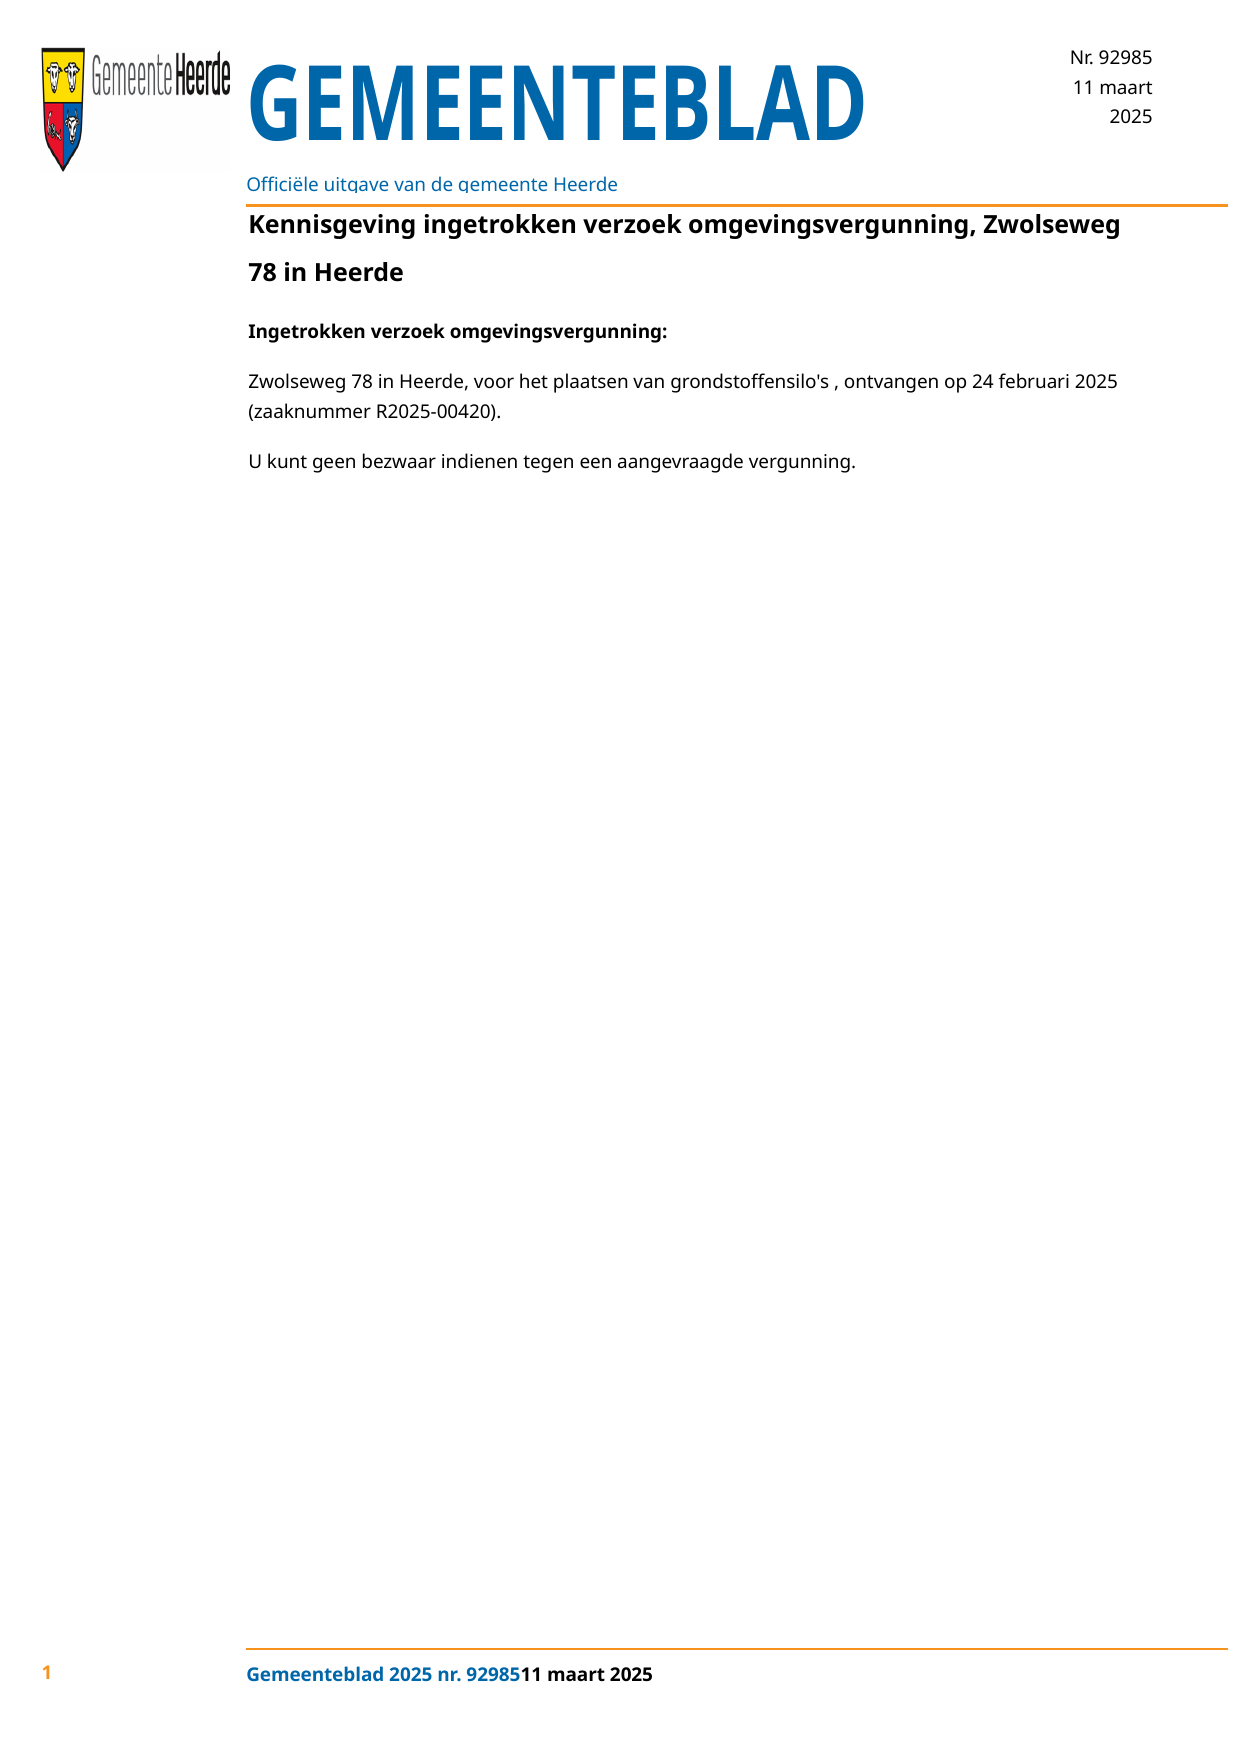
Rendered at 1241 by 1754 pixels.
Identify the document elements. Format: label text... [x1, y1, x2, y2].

text Zwolseweg 78 in Heerde, voor het plaatsen van grondstoffensilo's , ontvangen op 24 februari 2025 (zaaknummer R2025-00420). [248, 368, 1152, 424]
picture [41, 47, 231, 172]
text Ingetrokken verzoek omgevingsvergunning: [248, 318, 1152, 344]
text U kunt geen bezwaar indienen tegen een aangevraagde vergunning. [248, 448, 1152, 474]
text Kennisgeving ingetrokken verzoek omgevingsvergunning, Zwolseweg 78 in Heerde [248, 207, 1152, 288]
